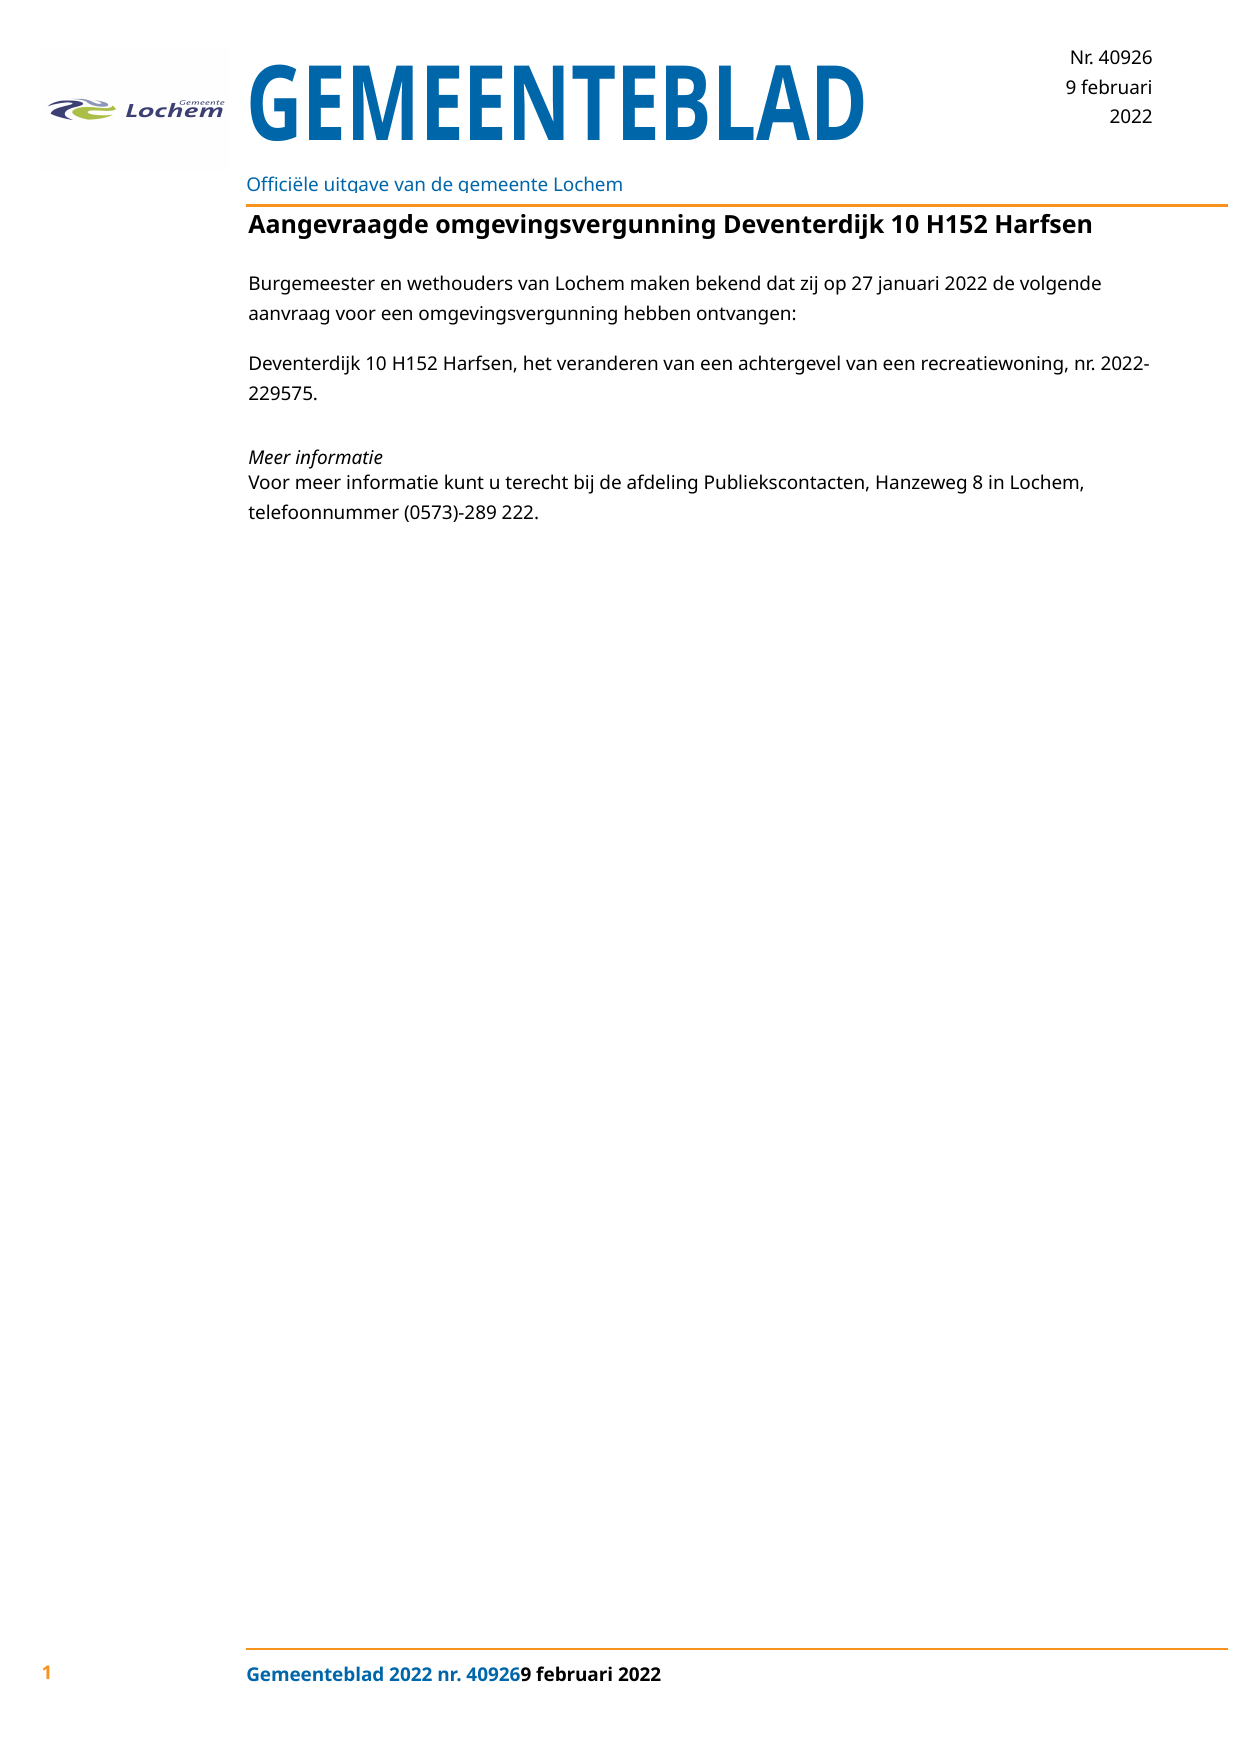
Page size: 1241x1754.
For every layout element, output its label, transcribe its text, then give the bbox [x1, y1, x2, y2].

picture [41, 47, 231, 172]
text Burgemeester en wethouders van Lochem maken bekend dat zij op 27 januari 2022 de volgende aanvraag voor een omgevingsvergunning hebben ontvangen: [248, 270, 1152, 326]
text Voor meer informatie kunt u terecht bij de afdeling Publiekscontacten, Hanzeweg 8 in Lochem, telefoonnummer (0573)-289 222. [248, 469, 1152, 525]
text Meer informatie [248, 444, 1152, 469]
text Aangevraagde omgevingsvergunning Deventerdijk 10 H152 Harfsen [248, 207, 1152, 241]
text Deventerdijk 10 H152 Harfsen, het veranderen van een achtergevel van een recreatiewoning, nr. 2022-229575. [248, 350, 1152, 406]
